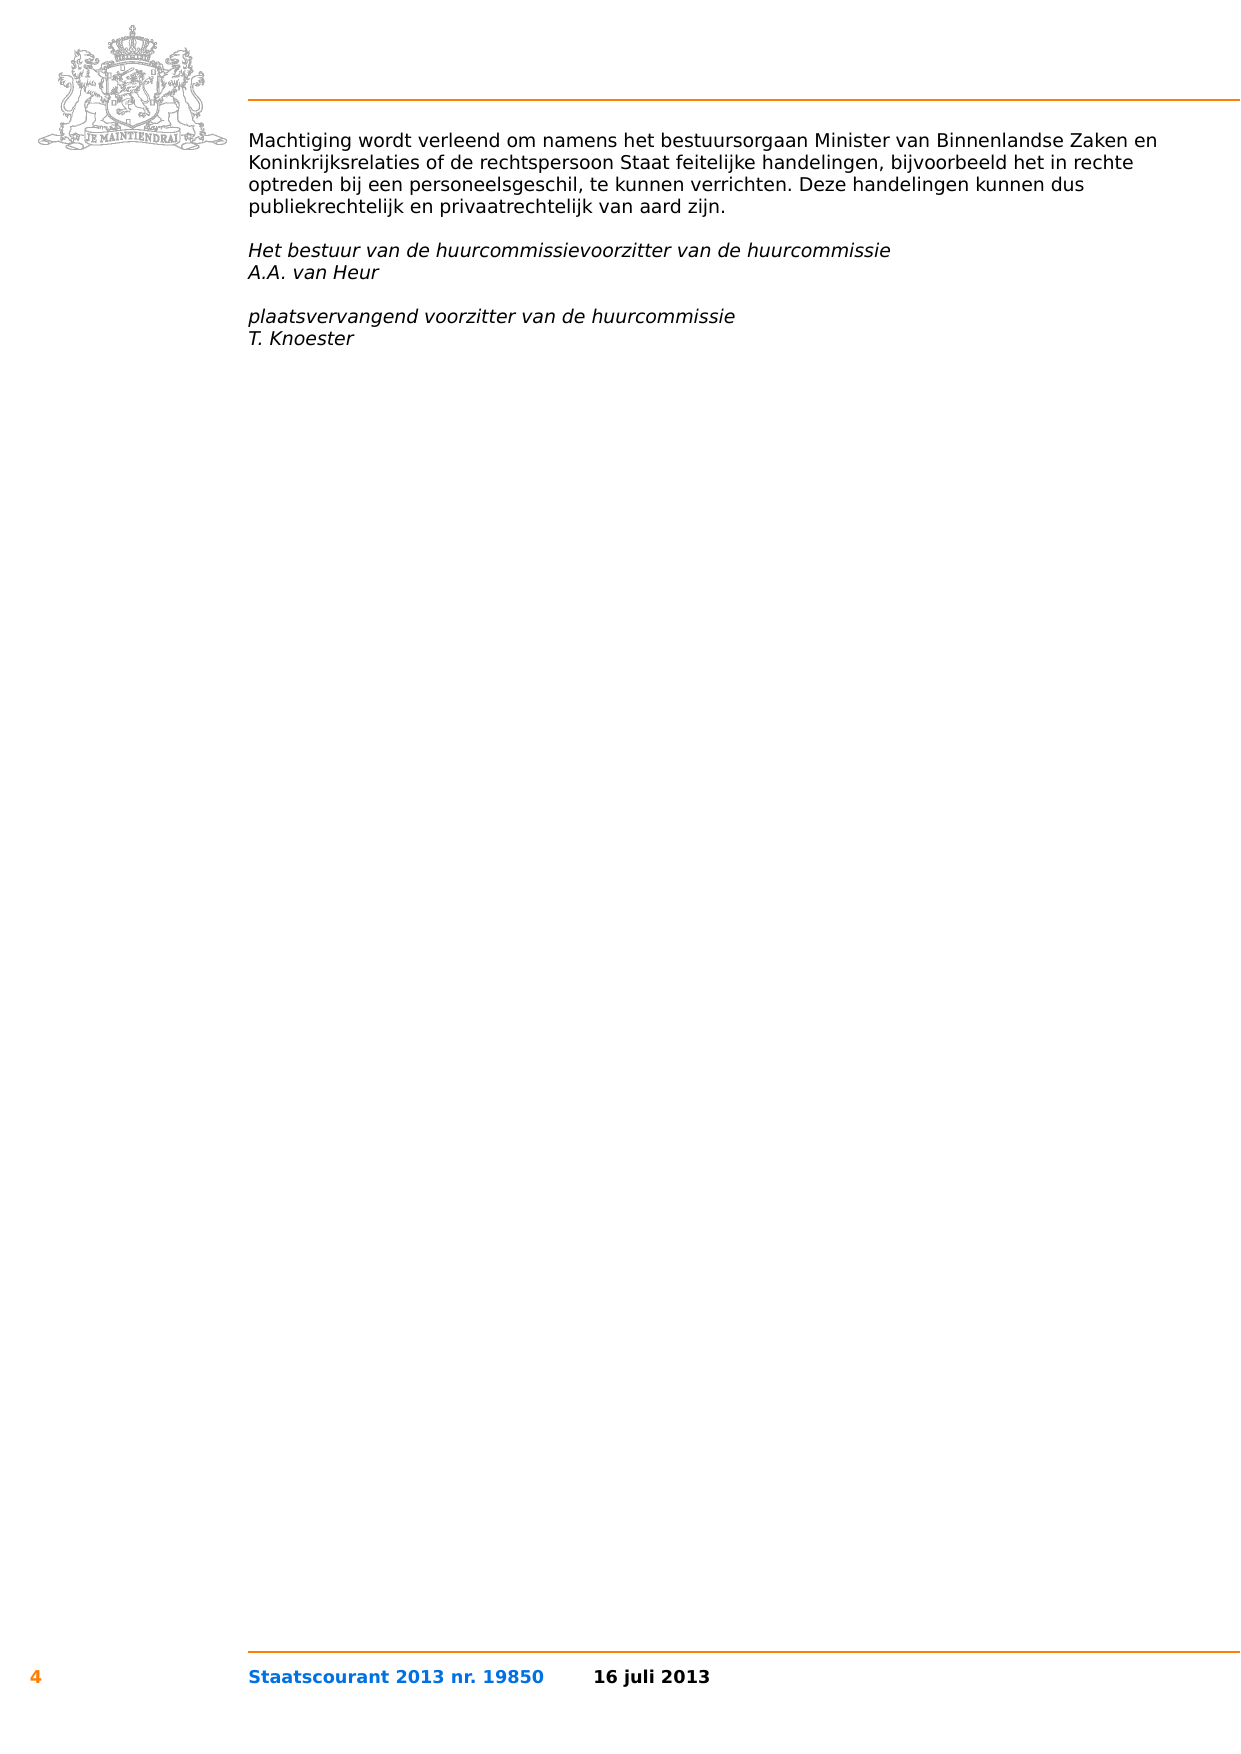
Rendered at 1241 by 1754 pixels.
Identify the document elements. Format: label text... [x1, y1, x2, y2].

text Het bestuur van de huurcommissievoorzitter van de huurcommissie A.A. van Heur [248, 240, 1163, 284]
picture [38, 25, 227, 150]
text plaatsvervangend voorzitter van de huurcommissie T. Knoester [248, 306, 1163, 349]
text Machtiging wordt verleend om namens het bestuursorgaan Minister van Binnenlandse Zaken en Koninkrijksrelaties of de rechtspersoon Staat feitelijke handelingen, bijvoorbeeld het in rechte optreden bij een personeelsgeschil, te kunnen verrichten. Deze handelingen kunnen dus publiekrechtelijk en privaatrechtelijk van aard zijn. [248, 130, 1163, 218]
